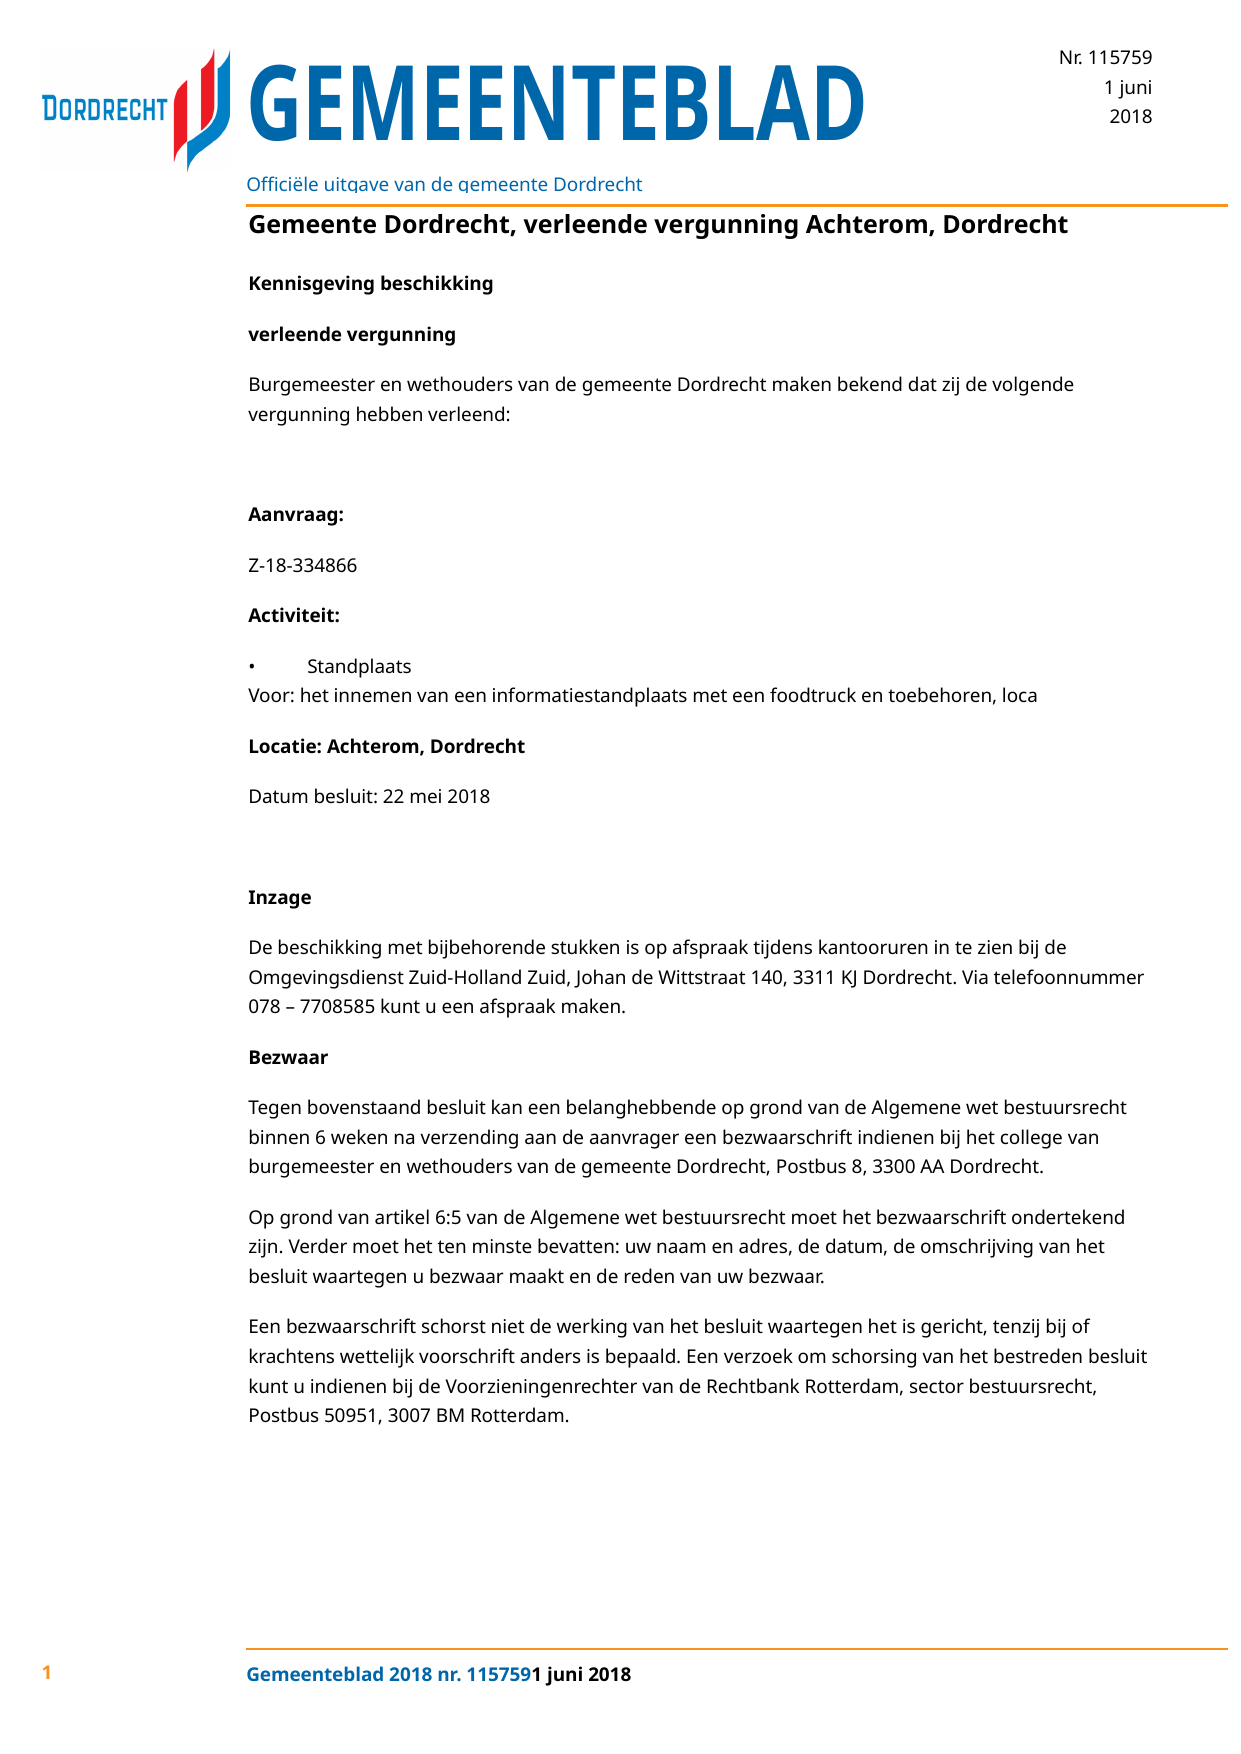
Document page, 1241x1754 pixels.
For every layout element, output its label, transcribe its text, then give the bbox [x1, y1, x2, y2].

text Voor: het innemen van een informatiestandplaats met een foodtruck en toebehoren, loca [248, 682, 1152, 708]
text verleende vergunning [248, 321, 1152, 346]
text Datum besluit: 22 mei 2018 [248, 783, 1152, 809]
text Aanvraag: [248, 502, 1152, 527]
text Inzage [248, 884, 1152, 910]
text Een bezwaarschrift schorst niet de werking van het besluit waartegen het is gericht, tenzij bij of krachtens wettelijk voorschrift anders is bepaald. Een verzoek om schorsing van het bestreden besluit kunt u indienen bij de Voorzieningenrechter van de Rechtbank Rotterdam, sector bestuursrecht, Postbus 50951, 3007 BM Rotterdam. [248, 1314, 1152, 1428]
text Burgemeester en wethouders van de gemeente Dordrecht maken bekend dat zij de volgende vergunning hebben verleend: [248, 371, 1152, 426]
text Z-18-334866 [248, 552, 1152, 578]
text Bezwaar [248, 1044, 1152, 1070]
text Activiteit: [248, 602, 1152, 628]
text Locatie: Achterom, Dordrecht [248, 733, 1152, 758]
text De beschikking met bijbehorende stukken is op afspraak tijdens kantooruren in te zien bij de Omgevingsdienst Zuid-Holland Zuid, Johan de Wittstraat 140, 3311 KJ Dordrecht. Via telefoonnummer 078 – 7708585 kunt u een afspraak maken. [248, 934, 1152, 1019]
text Kennisgeving beschikking [248, 270, 1152, 296]
list Standplaats [248, 653, 1152, 678]
text Gemeente Dordrecht, verleende vergunning Achterom, Dordrecht [248, 207, 1152, 241]
text Op grond van artikel 6:5 van de Algemene wet bestuursrecht moet het bezwaarschrift ondertekend zijn. Verder moet het ten minste bevatten: uw naam en adres, de datum, de omschrijving van het besluit waartegen u bezwaar maakt en de reden van uw bezwaar. [248, 1204, 1152, 1289]
picture [41, 47, 231, 172]
text Tegen bovenstaand besluit kan een belanghebbende op grond van de Algemene wet bestuursrecht binnen 6 weken na verzending aan de aanvrager een bezwaarschrift indienen bij het college van burgemeester en wethouders van de gemeente Dordrecht, Postbus 8, 3300 AA Dordrecht. [248, 1094, 1152, 1179]
